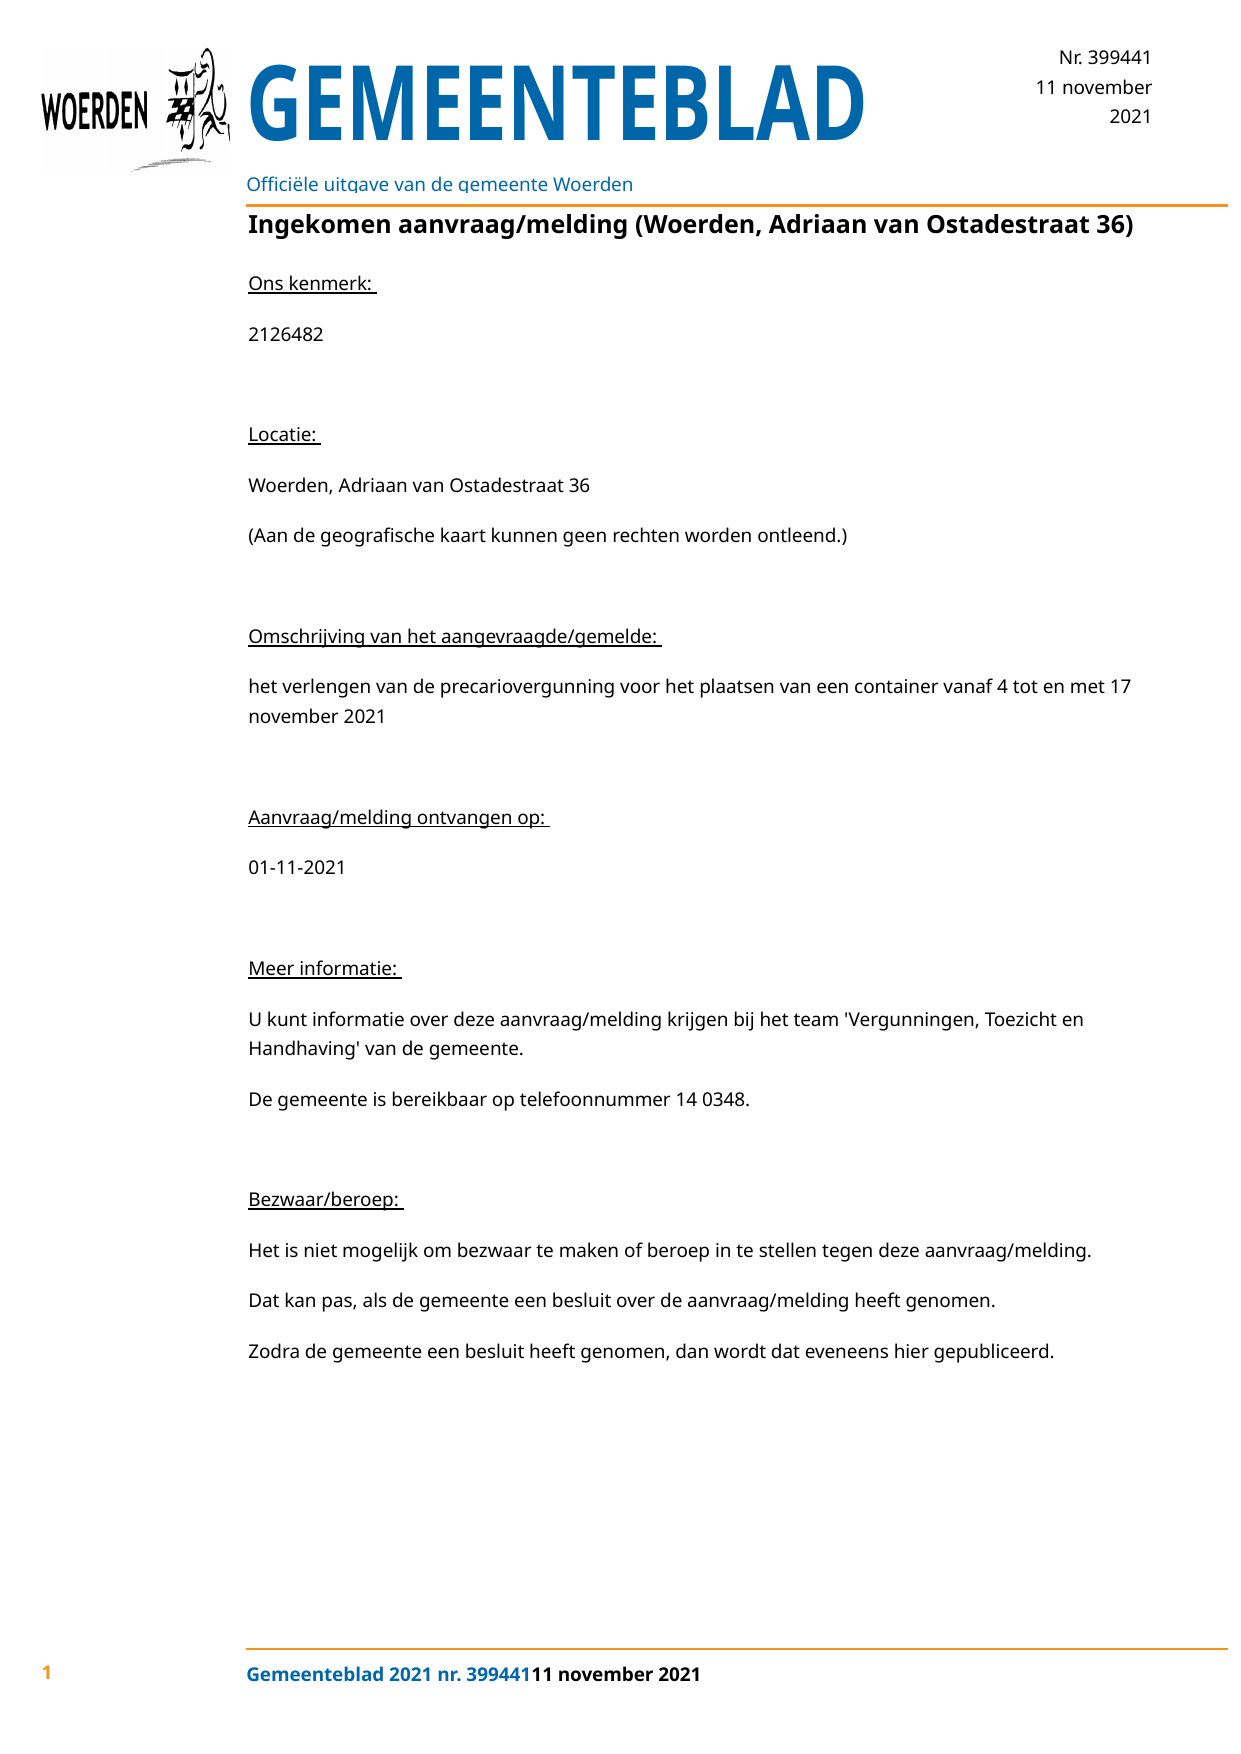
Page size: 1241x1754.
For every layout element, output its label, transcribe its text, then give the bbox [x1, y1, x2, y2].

text Dat kan pas, als de gemeente een besluit over de aanvraag/melding heeft genomen. [248, 1287, 1152, 1313]
text Aanvraag/melding ontvangen op: [248, 804, 1152, 830]
text Meer informatie: [248, 955, 1152, 981]
text Bezwaar/beroep: [248, 1187, 1152, 1212]
text Het is niet mogelijk om bezwaar te maken of beroep in te stellen tegen deze aanvraag/melding. [248, 1237, 1152, 1263]
picture [41, 47, 231, 172]
text Woerden, Adriaan van Ostadestraat 36 [248, 472, 1152, 498]
text Locatie: [248, 422, 1152, 447]
text Ons kenmerk: [248, 270, 1152, 296]
text De gemeente is bereikbaar op telefoonnummer 14 0348. [248, 1086, 1152, 1111]
text Omschrijving van het aangevraagde/gemelde: [248, 623, 1152, 649]
text 2126482 [248, 321, 1152, 346]
text Ingekomen aanvraag/melding (Woerden, Adriaan van Ostadestraat 36) [248, 207, 1152, 241]
text het verlengen van de precariovergunning voor het plaatsen van een container vanaf 4 tot en met 17 november 2021 [248, 674, 1152, 729]
text (Aan de geografische kaart kunnen geen rechten worden ontleend.) [248, 522, 1152, 548]
text U kunt informatie over deze aanvraag/melding krijgen bij het team 'Vergunningen, Toezicht en Handhaving' van de gemeente. [248, 1006, 1152, 1061]
text Zodra de gemeente een besluit heeft genomen, dan wordt dat eveneens hier gepubliceerd. [248, 1338, 1152, 1363]
text 01-11-2021 [248, 854, 1152, 880]
